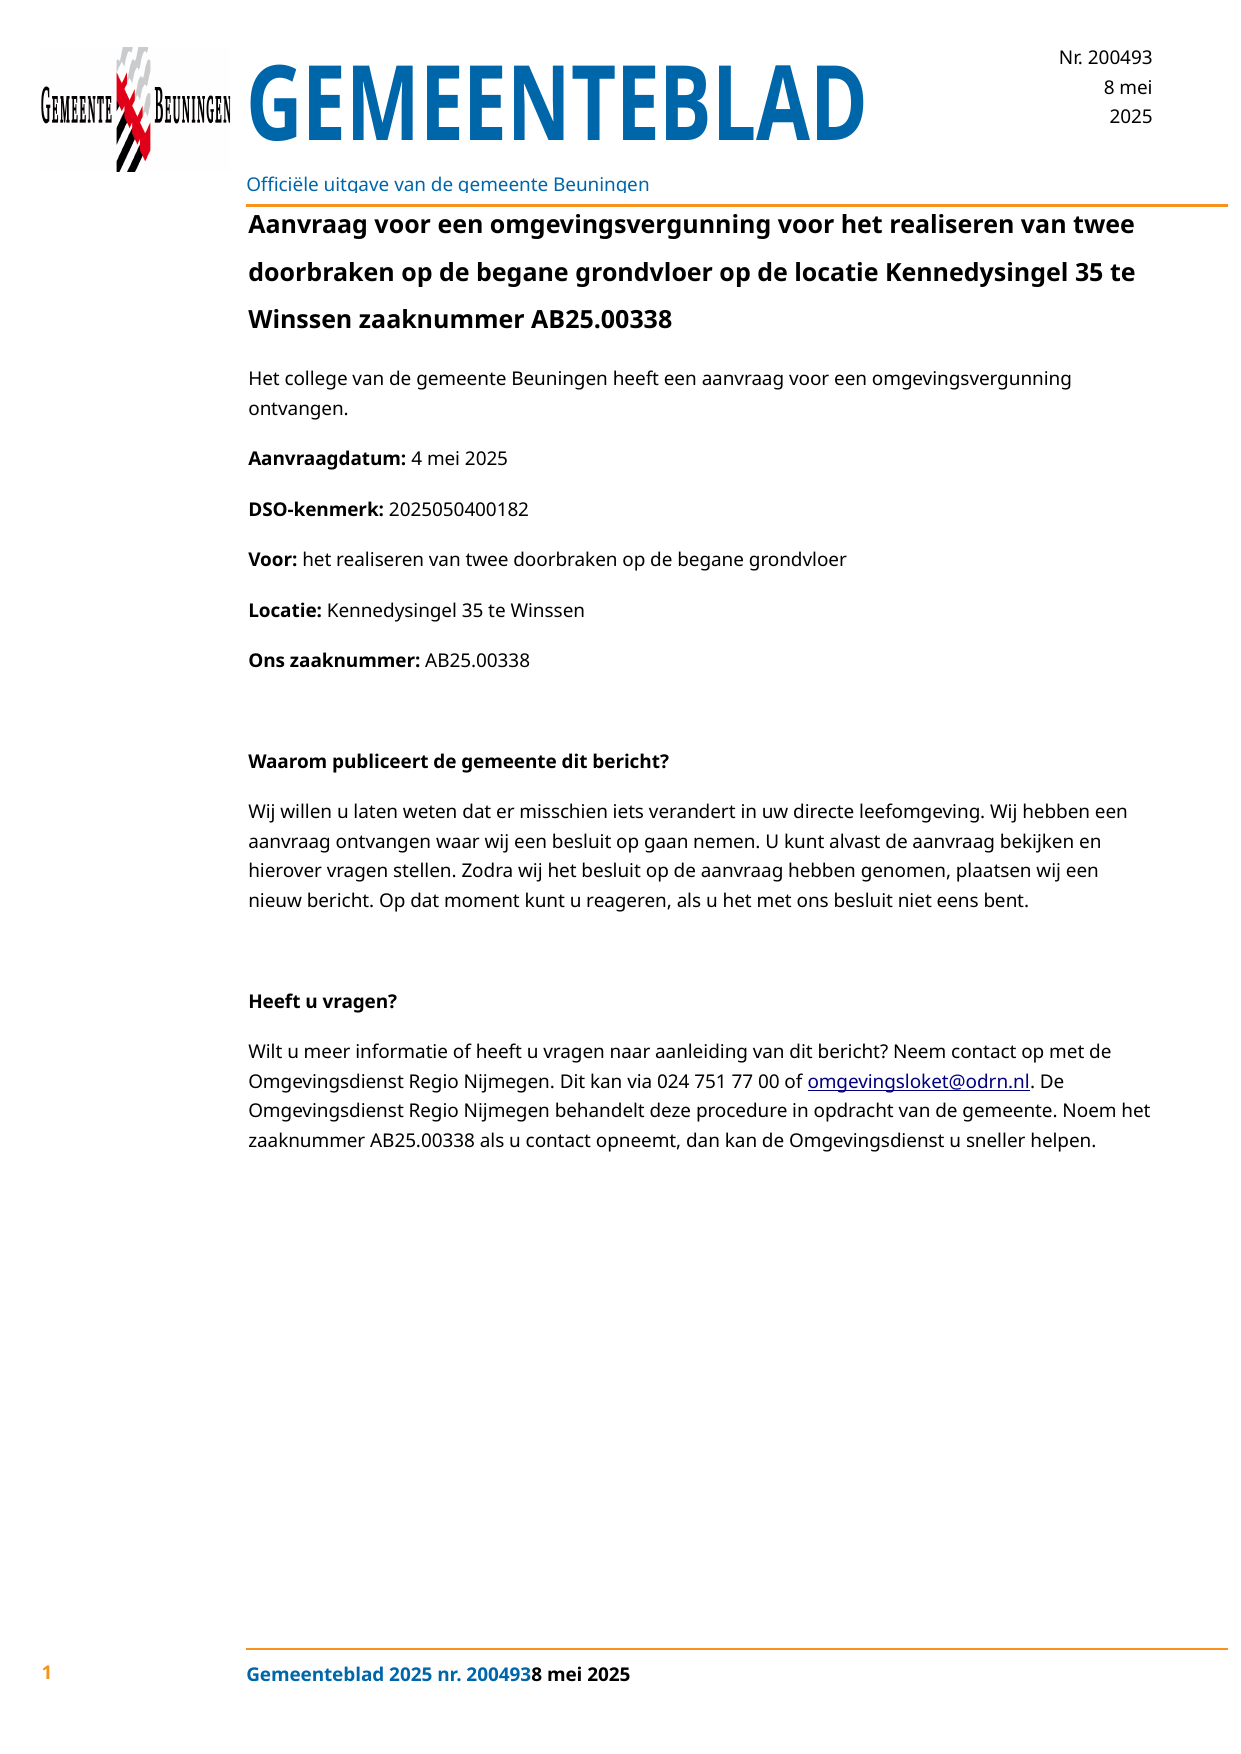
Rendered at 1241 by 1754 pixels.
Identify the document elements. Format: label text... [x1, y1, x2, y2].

text Wilt u meer informatie of heeft u vragen naar aanleiding van dit bericht? Neem contact op met de Omgevingsdienst Regio Nijmegen. Dit kan via 024 751 77 00 of omgevingsloket@odrn.nl. De Omgevingsdienst Regio Nijmegen behandelt deze procedure in opdracht van de gemeente. Noem het zaaknummer AB25.00338 als u contact opneemt, dan kan de Omgevingsdienst u sneller helpen. [248, 1038, 1152, 1153]
text Voor: het realiseren van twee doorbraken op de begane grondvloer [248, 546, 1152, 572]
text Ons zaaknummer: AB25.00338 [248, 647, 1152, 673]
text Waarom publiceert de gemeente dit bericht? [248, 748, 1152, 774]
text Heeft u vragen? [248, 988, 1152, 1014]
text Aanvraagdatum: 4 mei 2025 [248, 446, 1152, 471]
text Aanvraag voor een omgevingsvergunning voor het realiseren van twee doorbraken op de begane grondvloer op de locatie Kennedysingel 35 te Winssen zaaknummer AB25.00338 [248, 207, 1152, 336]
picture [41, 47, 231, 172]
text Wij willen u laten weten dat er misschien iets verandert in uw directe leefomgeving. Wij hebben een aanvraag ontvangen waar wij een besluit op gaan nemen. U kunt alvast de aanvraag bekijken en hierover vragen stellen. Zodra wij het besluit op de aanvraag hebben genomen, plaatsen wij een nieuw bericht. Op dat moment kunt u reageren, als u het met ons besluit niet eens bent. [248, 798, 1152, 913]
text Het college van de gemeente Beuningen heeft een aanvraag voor een omgevingsvergunning ontvangen. [248, 366, 1152, 421]
text DSO-kenmerk: 2025050400182 [248, 496, 1152, 522]
text Locatie: Kennedysingel 35 te Winssen [248, 597, 1152, 622]
